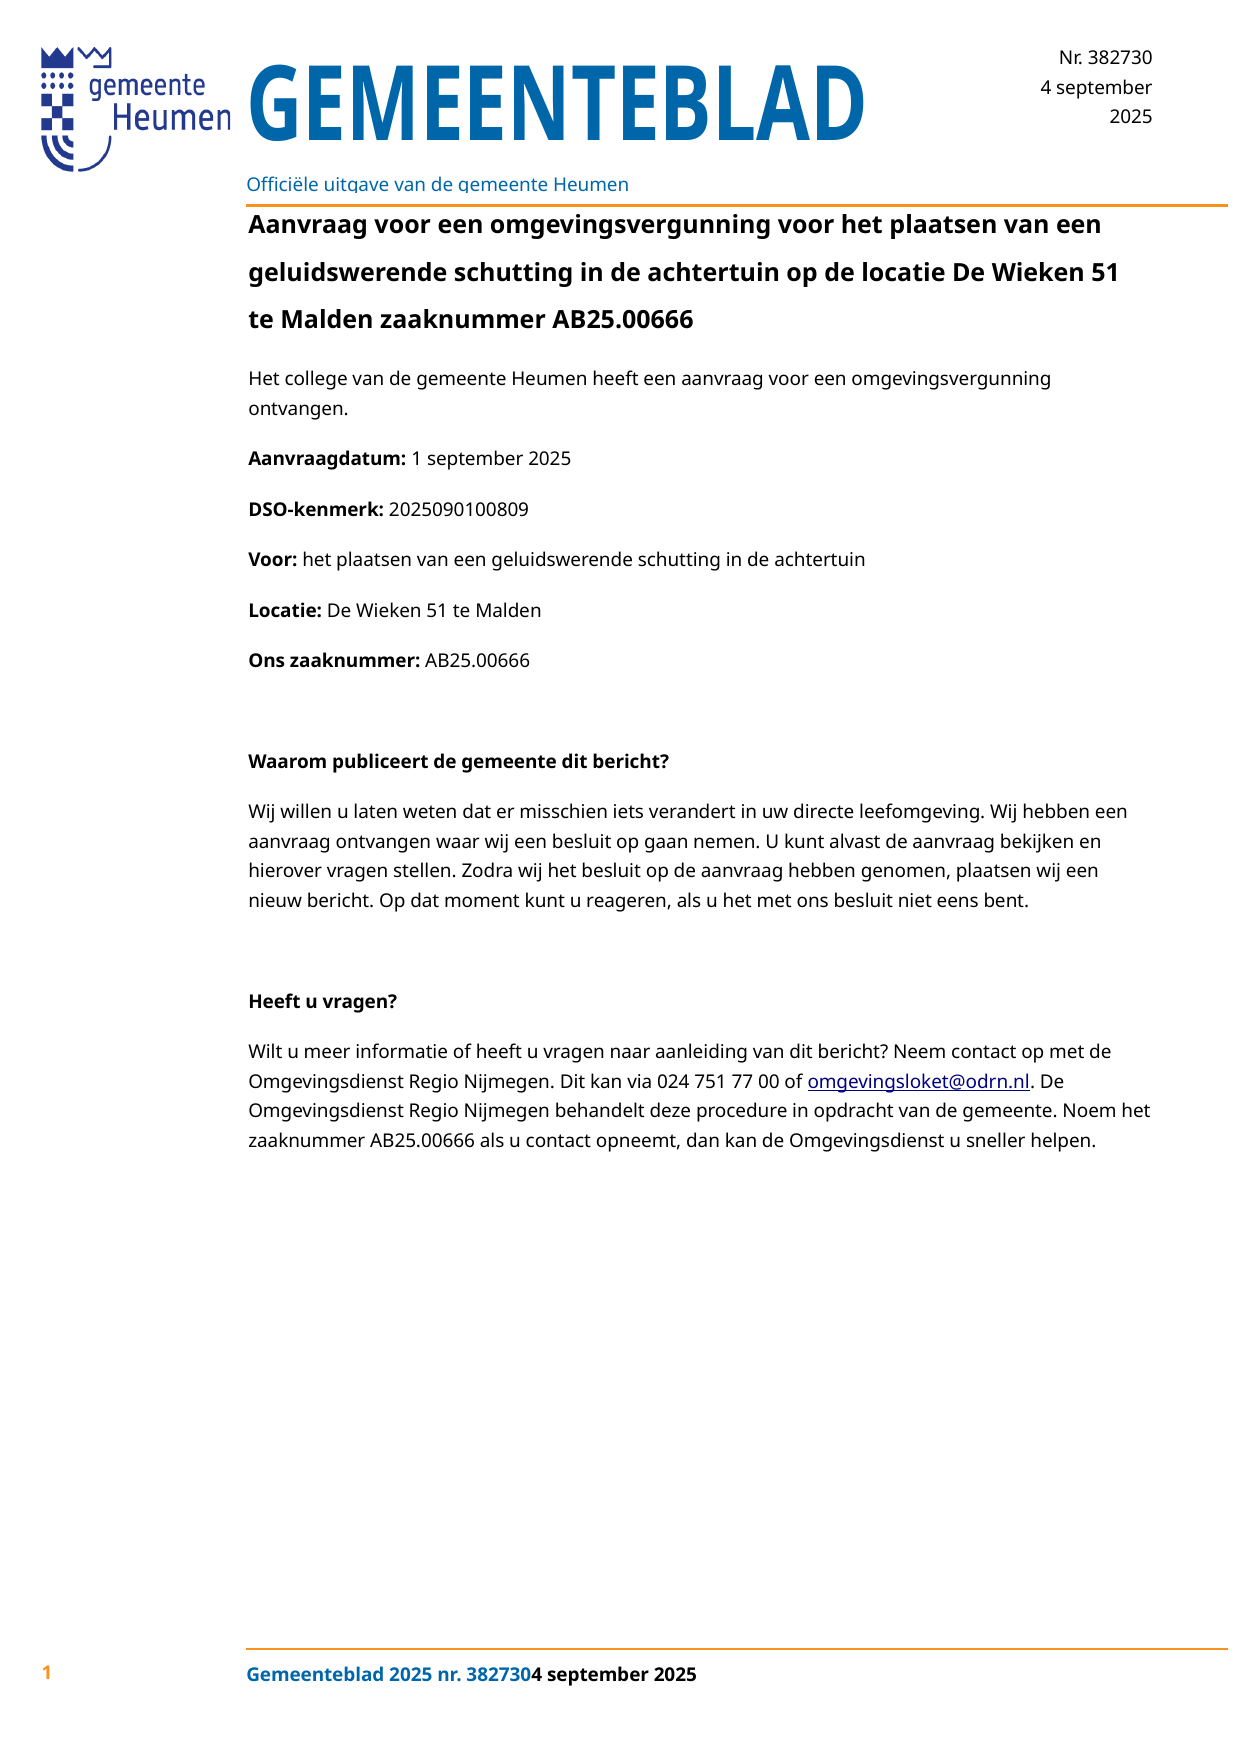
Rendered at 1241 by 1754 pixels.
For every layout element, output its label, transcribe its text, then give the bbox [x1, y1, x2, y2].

text Het college van de gemeente Heumen heeft een aanvraag voor een omgevingsvergunning ontvangen. [248, 366, 1152, 421]
text Wij willen u laten weten dat er misschien iets verandert in uw directe leefomgeving. Wij hebben een aanvraag ontvangen waar wij een besluit op gaan nemen. U kunt alvast de aanvraag bekijken en hierover vragen stellen. Zodra wij het besluit op de aanvraag hebben genomen, plaatsen wij een nieuw bericht. Op dat moment kunt u reageren, als u het met ons besluit niet eens bent. [248, 798, 1152, 913]
text Heeft u vragen? [248, 988, 1152, 1014]
text Voor: het plaatsen van een geluidswerende schutting in de achtertuin [248, 546, 1152, 572]
text Waarom publiceert de gemeente dit bericht? [248, 748, 1152, 774]
text Aanvraagdatum: 1 september 2025 [248, 446, 1152, 471]
text Locatie: De Wieken 51 te Malden [248, 597, 1152, 622]
text Wilt u meer informatie of heeft u vragen naar aanleiding van dit bericht? Neem contact op met de Omgevingsdienst Regio Nijmegen. Dit kan via 024 751 77 00 of omgevingsloket@odrn.nl. De Omgevingsdienst Regio Nijmegen behandelt deze procedure in opdracht van de gemeente. Noem het zaaknummer AB25.00666 als u contact opneemt, dan kan de Omgevingsdienst u sneller helpen. [248, 1038, 1152, 1153]
picture [41, 47, 231, 172]
text DSO-kenmerk: 2025090100809 [248, 496, 1152, 522]
text Aanvraag voor een omgevingsvergunning voor het plaatsen van een geluidswerende schutting in de achtertuin op de locatie De Wieken 51 te Malden zaaknummer AB25.00666 [248, 207, 1152, 336]
text Ons zaaknummer: AB25.00666 [248, 647, 1152, 673]
